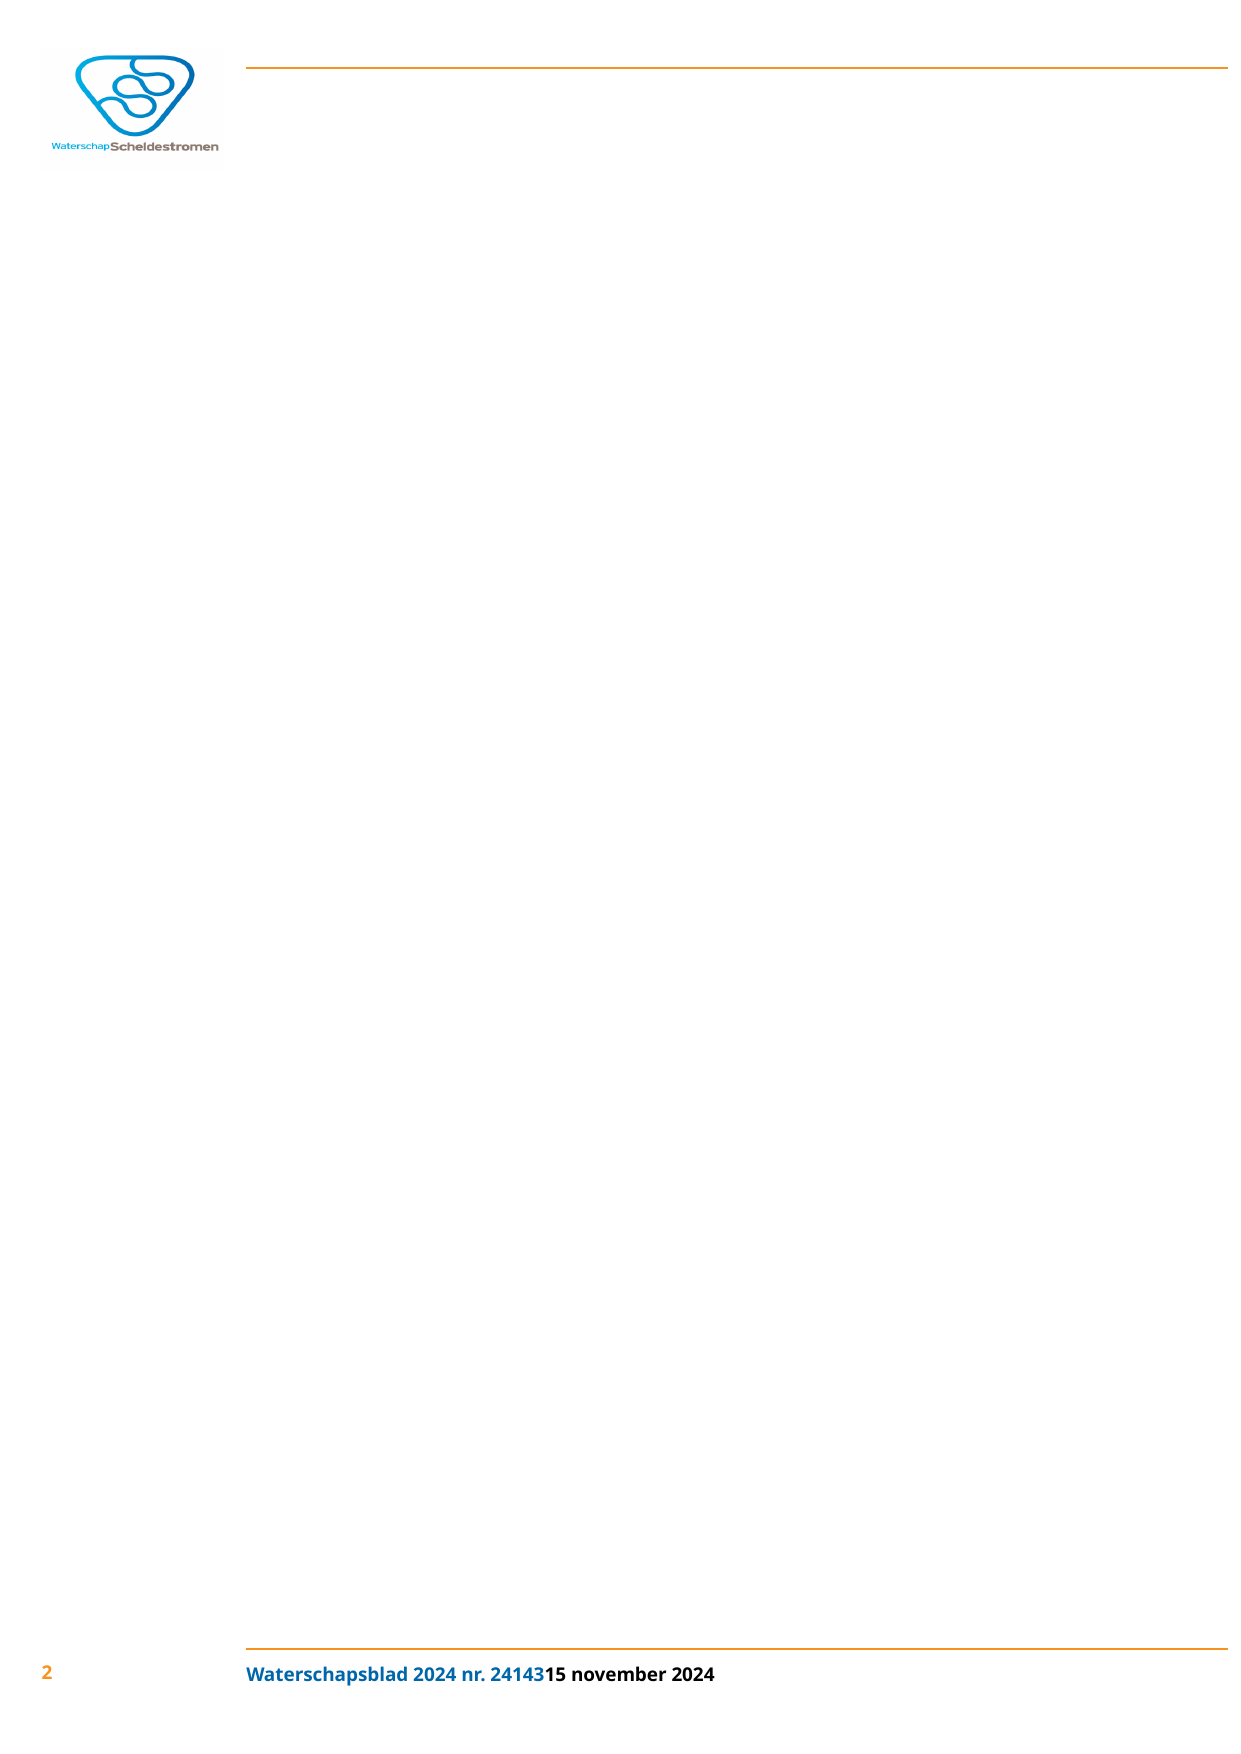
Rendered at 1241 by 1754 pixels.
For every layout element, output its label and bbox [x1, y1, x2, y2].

picture [41, 47, 231, 172]
